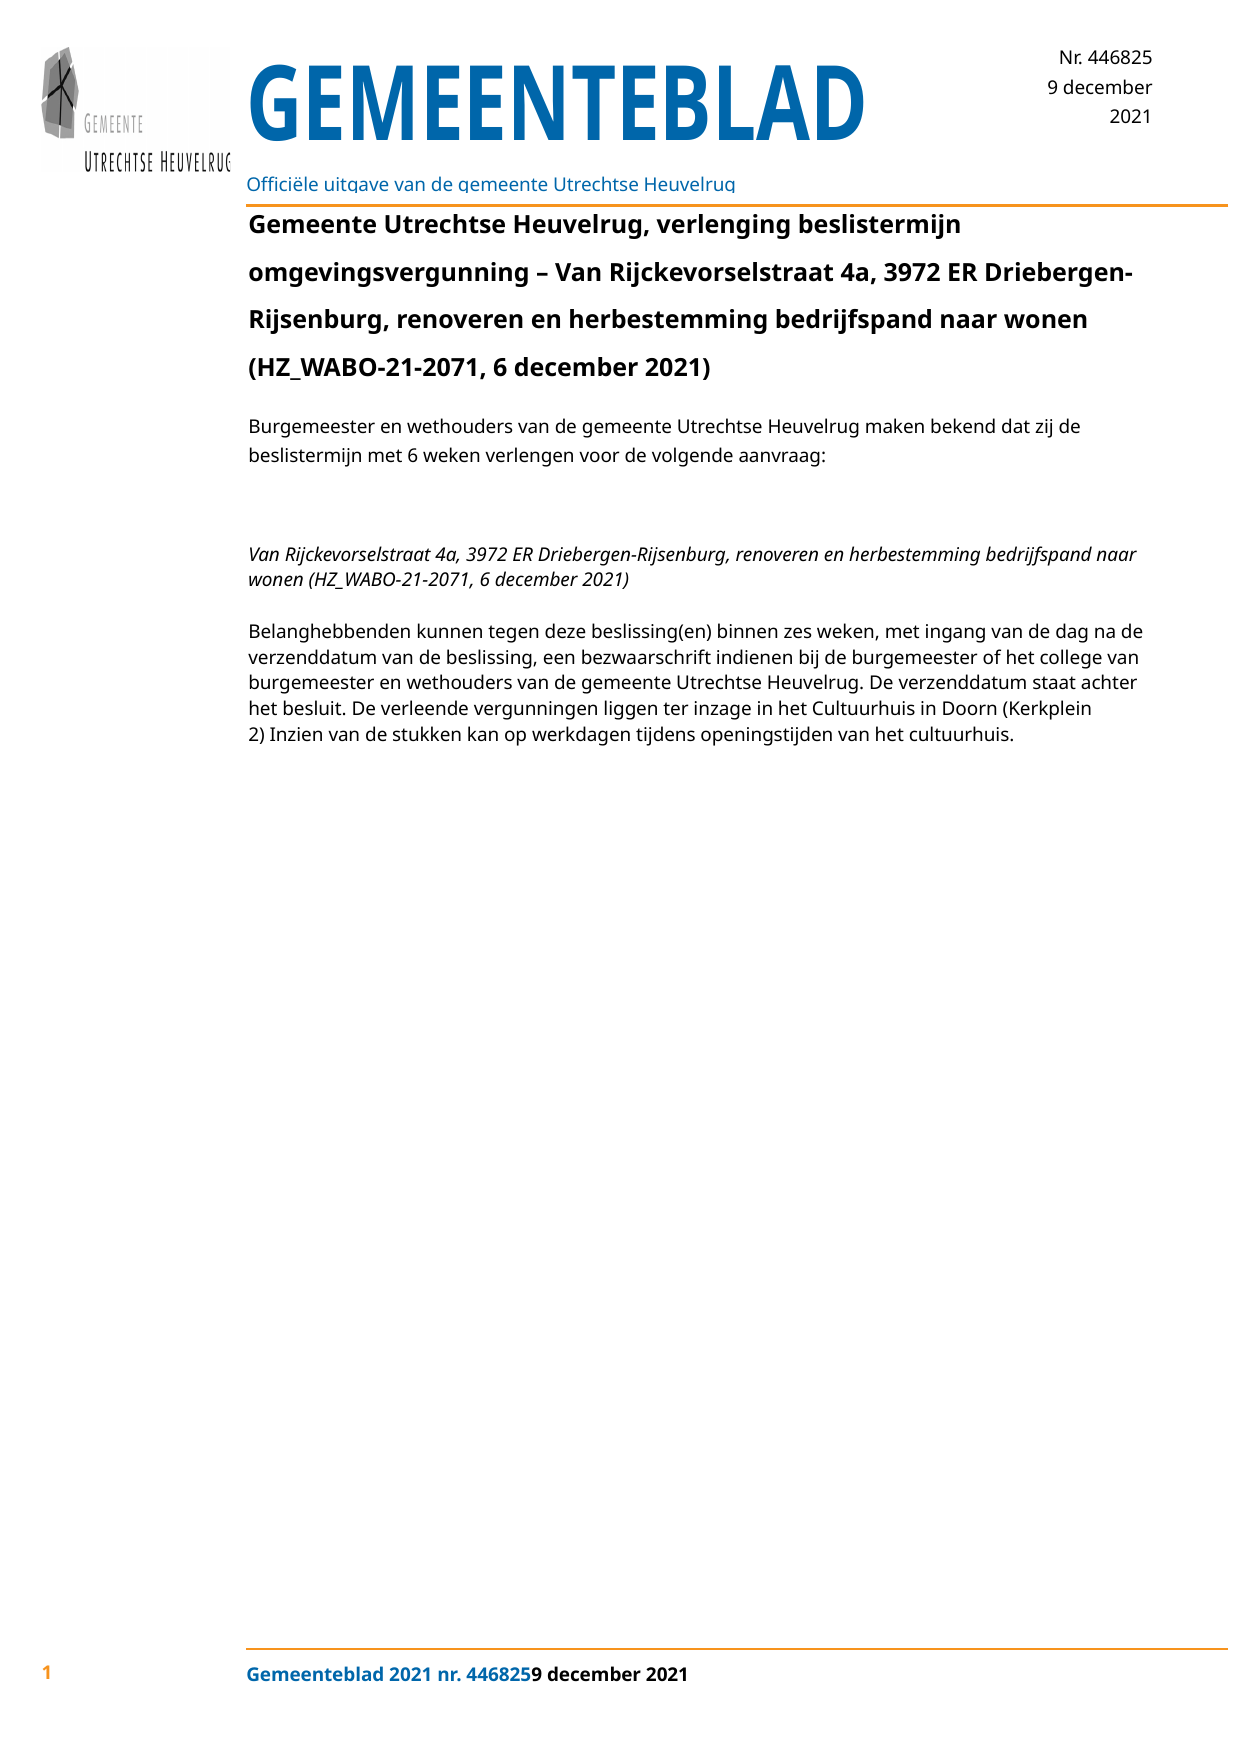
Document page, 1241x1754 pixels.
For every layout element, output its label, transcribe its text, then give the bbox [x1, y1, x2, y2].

text Burgemeester en wethouders van de gemeente Utrechtse Heuvelrug maken bekend dat zij de beslistermijn met 6 weken verlengen voor de volgende aanvraag: [248, 413, 1152, 468]
picture [41, 47, 231, 172]
text Van Rijckevorselstraat 4a, 3972 ER Driebergen-Rijsenburg, renoveren en herbestemming bedrijfspand naar wonen (HZ_WABO-21-2071, 6 december 2021) [248, 541, 1152, 592]
text Belanghebbenden kunnen tegen deze beslissing(en) binnen zes weken, met ingang van de dag na de verzenddatum van de beslissing, een bezwaarschrift indienen bij de burgemeester of het college van burgemeester en wethouders van de gemeente Utrechtse Heuvelrug. De verzenddatum staat achter het besluit. De verleende vergunningen liggen ter inzage in het Cultuurhuis in Doorn (Kerkplein 2) Inzien van de stukken kan op werkdagen tijdens openingstijden van het cultuurhuis. [248, 618, 1152, 747]
text Gemeente Utrechtse Heuvelrug, verlenging beslistermijn omgevingsvergunning – Van Rijckevorselstraat 4a, 3972 ER Driebergen-Rijsenburg, renoveren en herbestemming bedrijfspand naar wonen (HZ_WABO-21-2071, 6 december 2021) [248, 207, 1152, 384]
